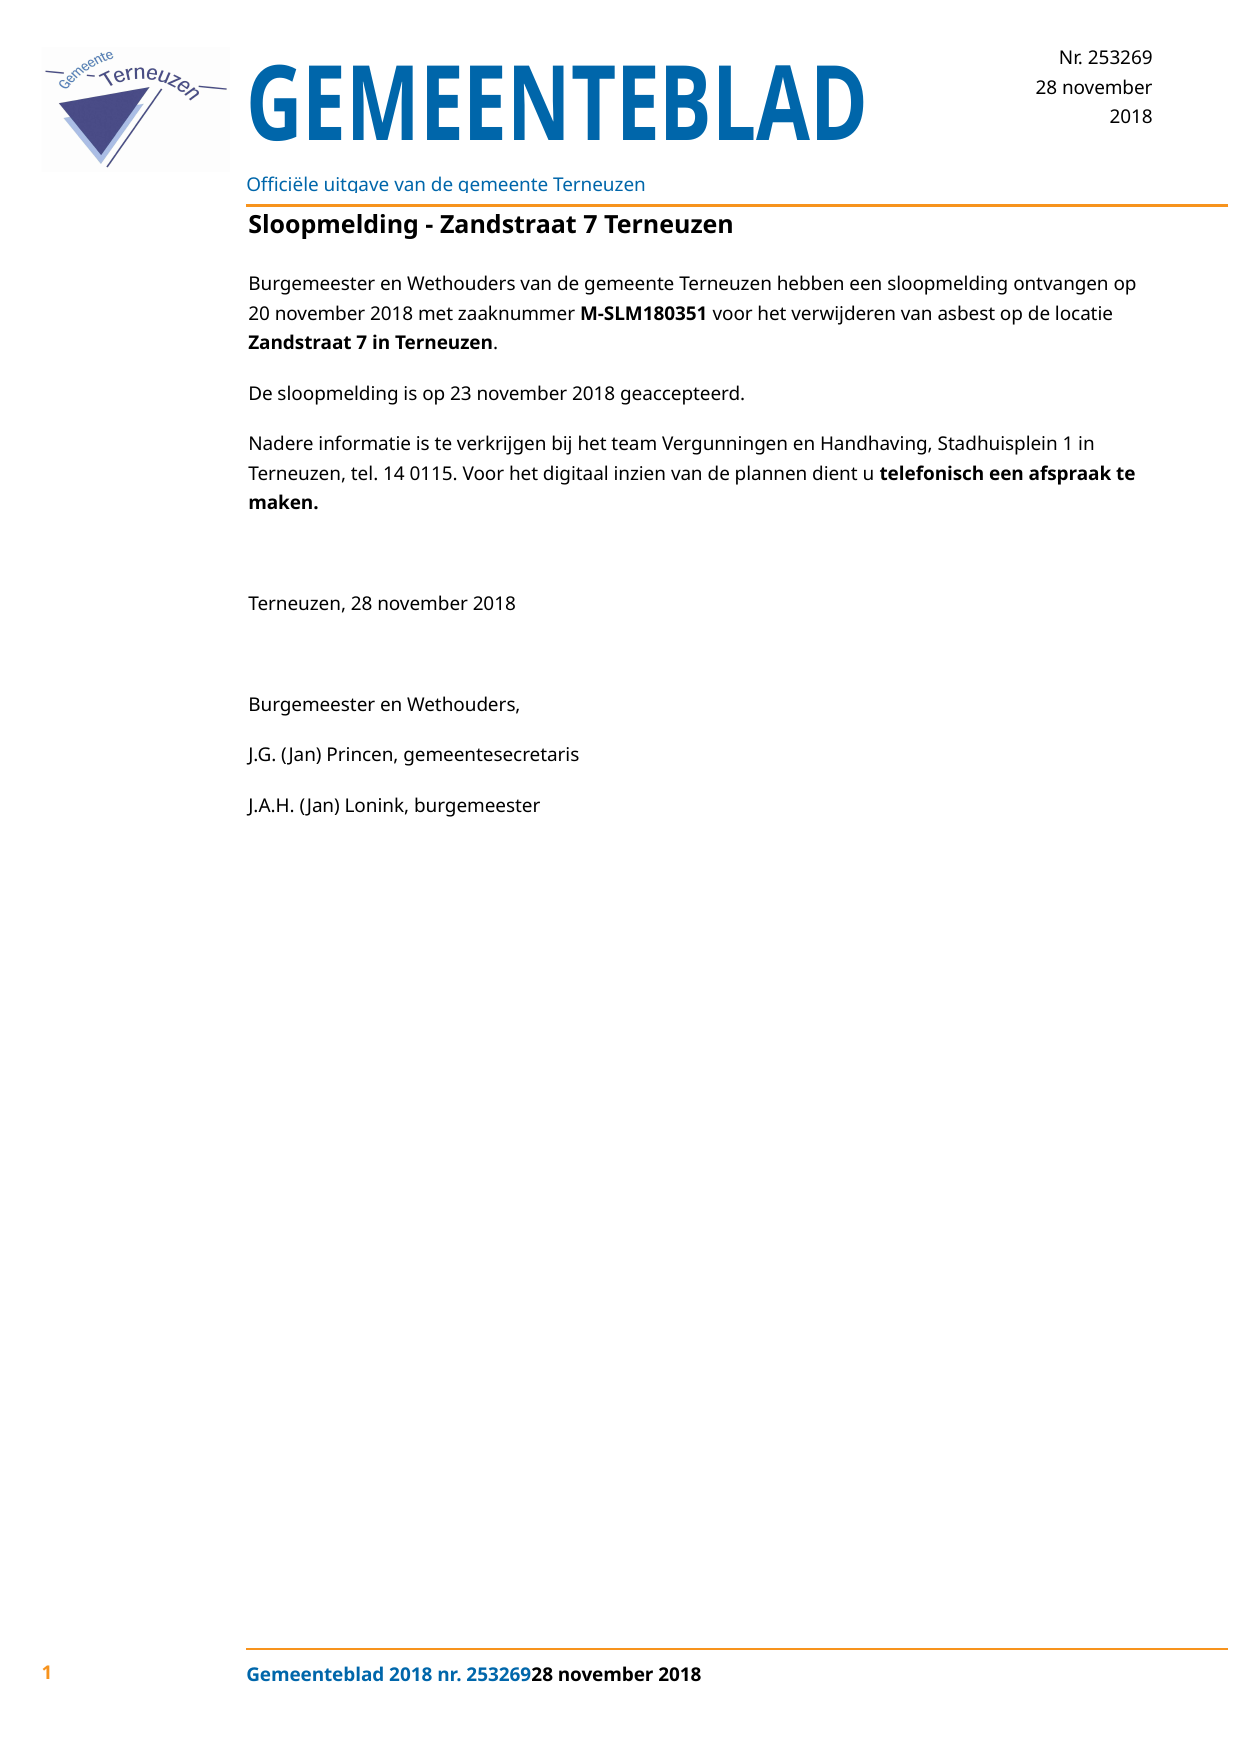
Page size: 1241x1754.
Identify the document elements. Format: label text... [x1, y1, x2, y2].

text Burgemeester en Wethouders, [248, 691, 1152, 717]
picture [41, 47, 231, 172]
text Terneuzen, 28 november 2018 [248, 590, 1152, 616]
text Nadere informatie is te verkrijgen bij het team Vergunningen en Handhaving, Stadhuisplein 1 in Terneuzen, tel. 14 0115. Voor het digitaal inzien van de plannen dient u telefonisch een afspraak te maken. [248, 430, 1152, 515]
text Sloopmelding - Zandstraat 7 Terneuzen [248, 207, 1152, 241]
text Burgemeester en Wethouders van de gemeente Terneuzen hebben een sloopmelding ontvangen op 20 november 2018 met zaaknummer M-SLM180351 voor het verwijderen van asbest op de locatie Zandstraat 7 in Terneuzen. [248, 270, 1152, 355]
text J.G. (Jan) Princen, gemeentesecretaris [248, 742, 1152, 767]
text De sloopmelding is op 23 november 2018 geaccepteerd. [248, 380, 1152, 406]
text J.A.H. (Jan) Lonink, burgemeester [248, 792, 1152, 818]
